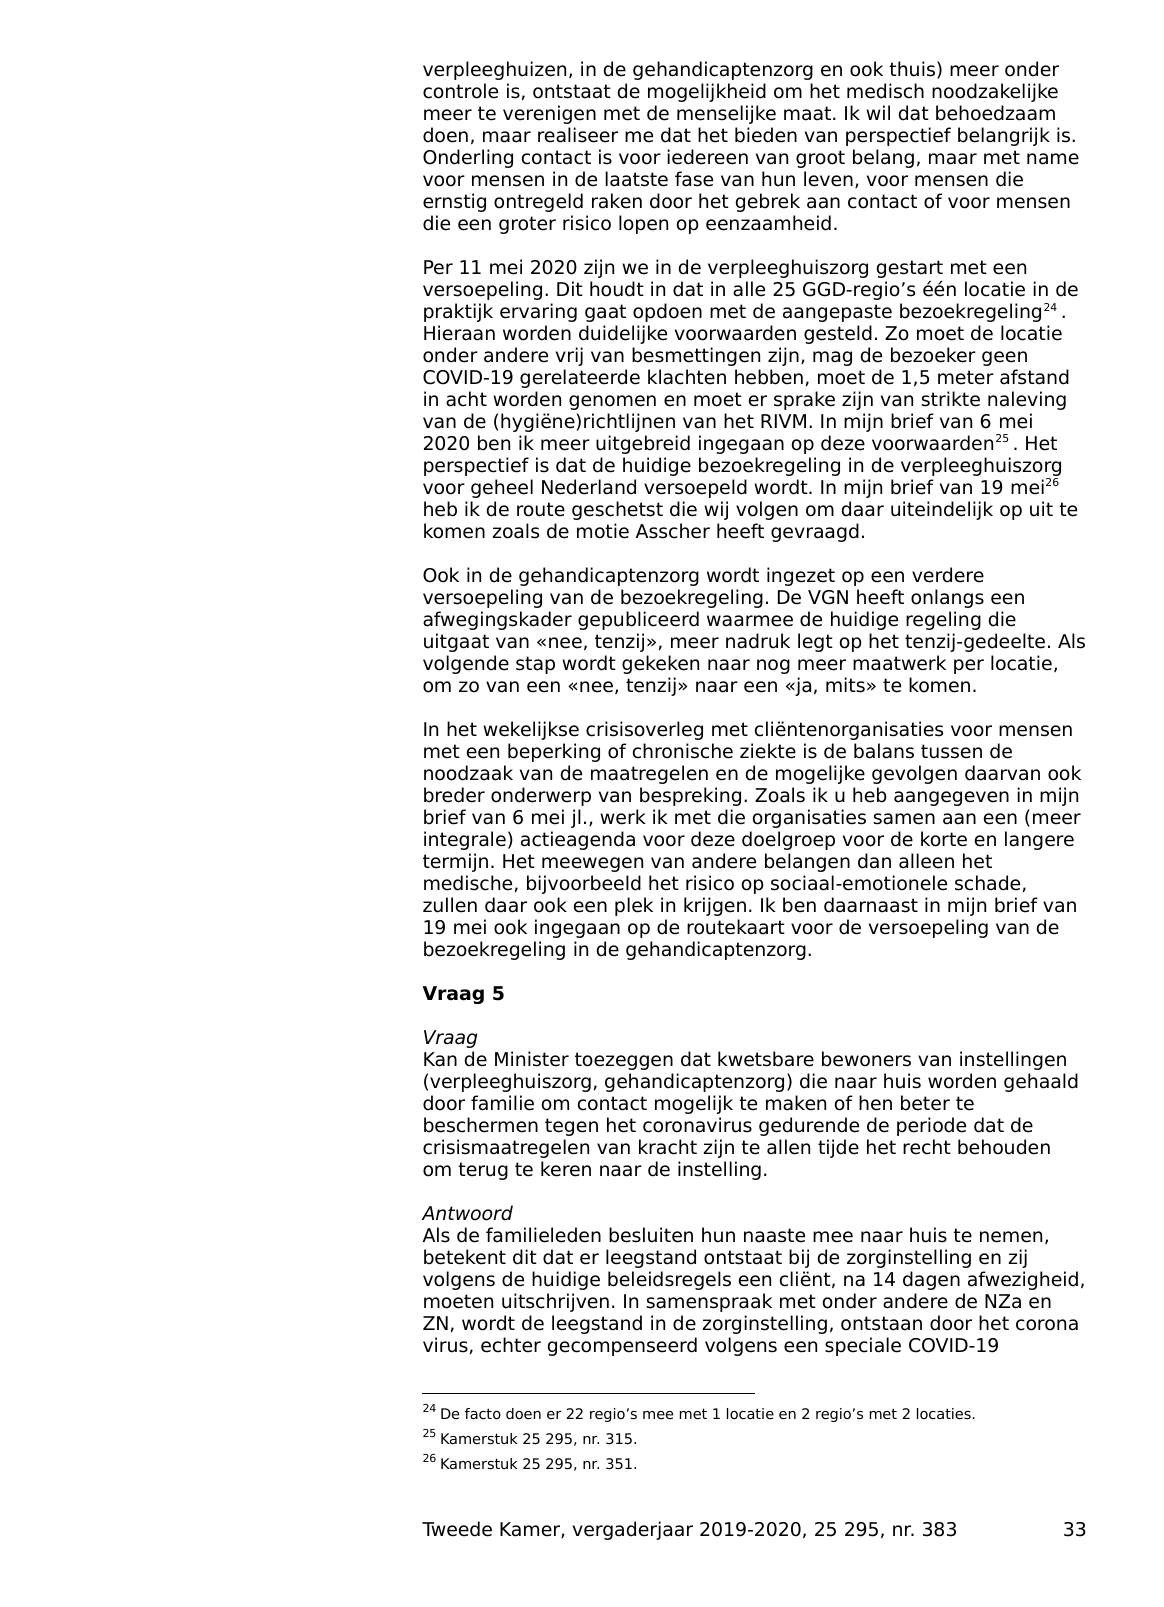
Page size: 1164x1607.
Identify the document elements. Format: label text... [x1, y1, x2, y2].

text Per 11 mei 2020 zijn we in de verpleeghuiszorg gestart met een versoepeling. Dit houdt in dat in alle 25 GGD-regio’s één locatie in de praktijk ervaring gaat opdoen met de aangepaste bezoekregeling. Hieraan worden duidelijke voorwaarden gesteld. Zo moet de locatie onder andere vrij van besmettingen zijn, mag de bezoeker geen COVID-19 gerelateerde klachten hebben, moet de 1,5 meter afstand in acht worden genomen en moet er sprake zijn van strikte naleving van de (hygiëne)richtlijnen van het RIVM. In mijn brief van 6 mei 2020 ben ik meer uitgebreid ingegaan op deze voorwaarden. Het perspectief is dat de huidige bezoekregeling in de verpleeghuiszorg voor geheel Nederland versoepeld wordt. In mijn brief van 19 mei heb ik de route geschetst die wij volgen om daar uiteindelijk op uit te komen zoals de motie Asscher heeft gevraagd. [422, 257, 1087, 543]
text Kan de Minister toezeggen dat kwetsbare bewoners van instellingen (verpleeghuiszorg, gehandicaptenzorg) die naar huis worden gehaald door familie om contact mogelijk te maken of hen beter te beschermen tegen het coronavirus gedurende de periode dat de crisismaatregelen van kracht zijn te allen tijde het recht behouden om terug te keren naar de instelling. [422, 1049, 1087, 1181]
text verpleeghuizen, in de gehandicaptenzorg en ook thuis) meer onder controle is, ontstaat de mogelijkheid om het medisch noodzakelijke meer te verenigen met de menselijke maat. Ik wil dat behoedzaam doen, maar realiseer me dat het bieden van perspectief belangrijk is. Onderling contact is voor iedereen van groot belang, maar met name voor mensen in de laatste fase van hun leven, voor mensen die ernstig ontregeld raken door het gebrek aan contact of voor mensen die een groter risico lopen op eenzaamheid. [422, 59, 1087, 235]
subtitle Antwoord [422, 1203, 1087, 1225]
text In het wekelijkse crisisoverleg met cliëntenorganisaties voor mensen met een beperking of chronische ziekte is de balans tussen de noodzaak van de maatregelen en de mogelijke gevolgen daarvan ook breder onderwerp van bespreking. Zoals ik u heb aangegeven in mijn brief van 6 mei jl., werk ik met die organisaties samen aan een (meer integrale) actieagenda voor deze doelgroep voor de korte en langere termijn. Het meewegen van andere belangen dan alleen het medische, bijvoorbeeld het risico op sociaal-emotionele schade, zullen daar ook een plek in krijgen. Ik ben daarnaast in mijn brief van 19 mei ook ingegaan op de routekaart voor de versoepeling van de bezoekregeling in de gehandicaptenzorg. [422, 719, 1087, 961]
subtitle Vraag 5 [422, 983, 1087, 1005]
text Kamerstuk 25 295, nr. 315. [422, 1427, 1087, 1449]
text De facto doen er 22 regio’s mee met 1 locatie en 2 regio’s met 2 locaties. [422, 1402, 1087, 1424]
subtitle Vraag [422, 1027, 1087, 1049]
text Kamerstuk 25 295, nr. 351. [422, 1452, 1087, 1474]
text Als de familieleden besluiten hun naaste mee naar huis te nemen, betekent dit dat er leegstand ontstaat bij de zorginstelling en zij volgens de huidige beleidsregels een cliënt, na 14 dagen afwezigheid, moeten uitschrijven. In samenspraak met onder andere de NZa en ZN, wordt de leegstand in de zorginstelling, ontstaan door het corona virus, echter gecompenseerd volgens een speciale COVID-19 [422, 1225, 1087, 1357]
text Ook in de gehandicaptenzorg wordt ingezet op een verdere versoepeling van de bezoekregeling. De VGN heeft onlangs een afwegingskader gepubliceerd waarmee de huidige regeling die uitgaat van «nee, tenzij», meer nadruk legt op het tenzij-gedeelte. Als volgende stap wordt gekeken naar nog meer maatwerk per locatie, om zo van een «nee, tenzij» naar een «ja, mits» te komen. [422, 565, 1087, 697]
